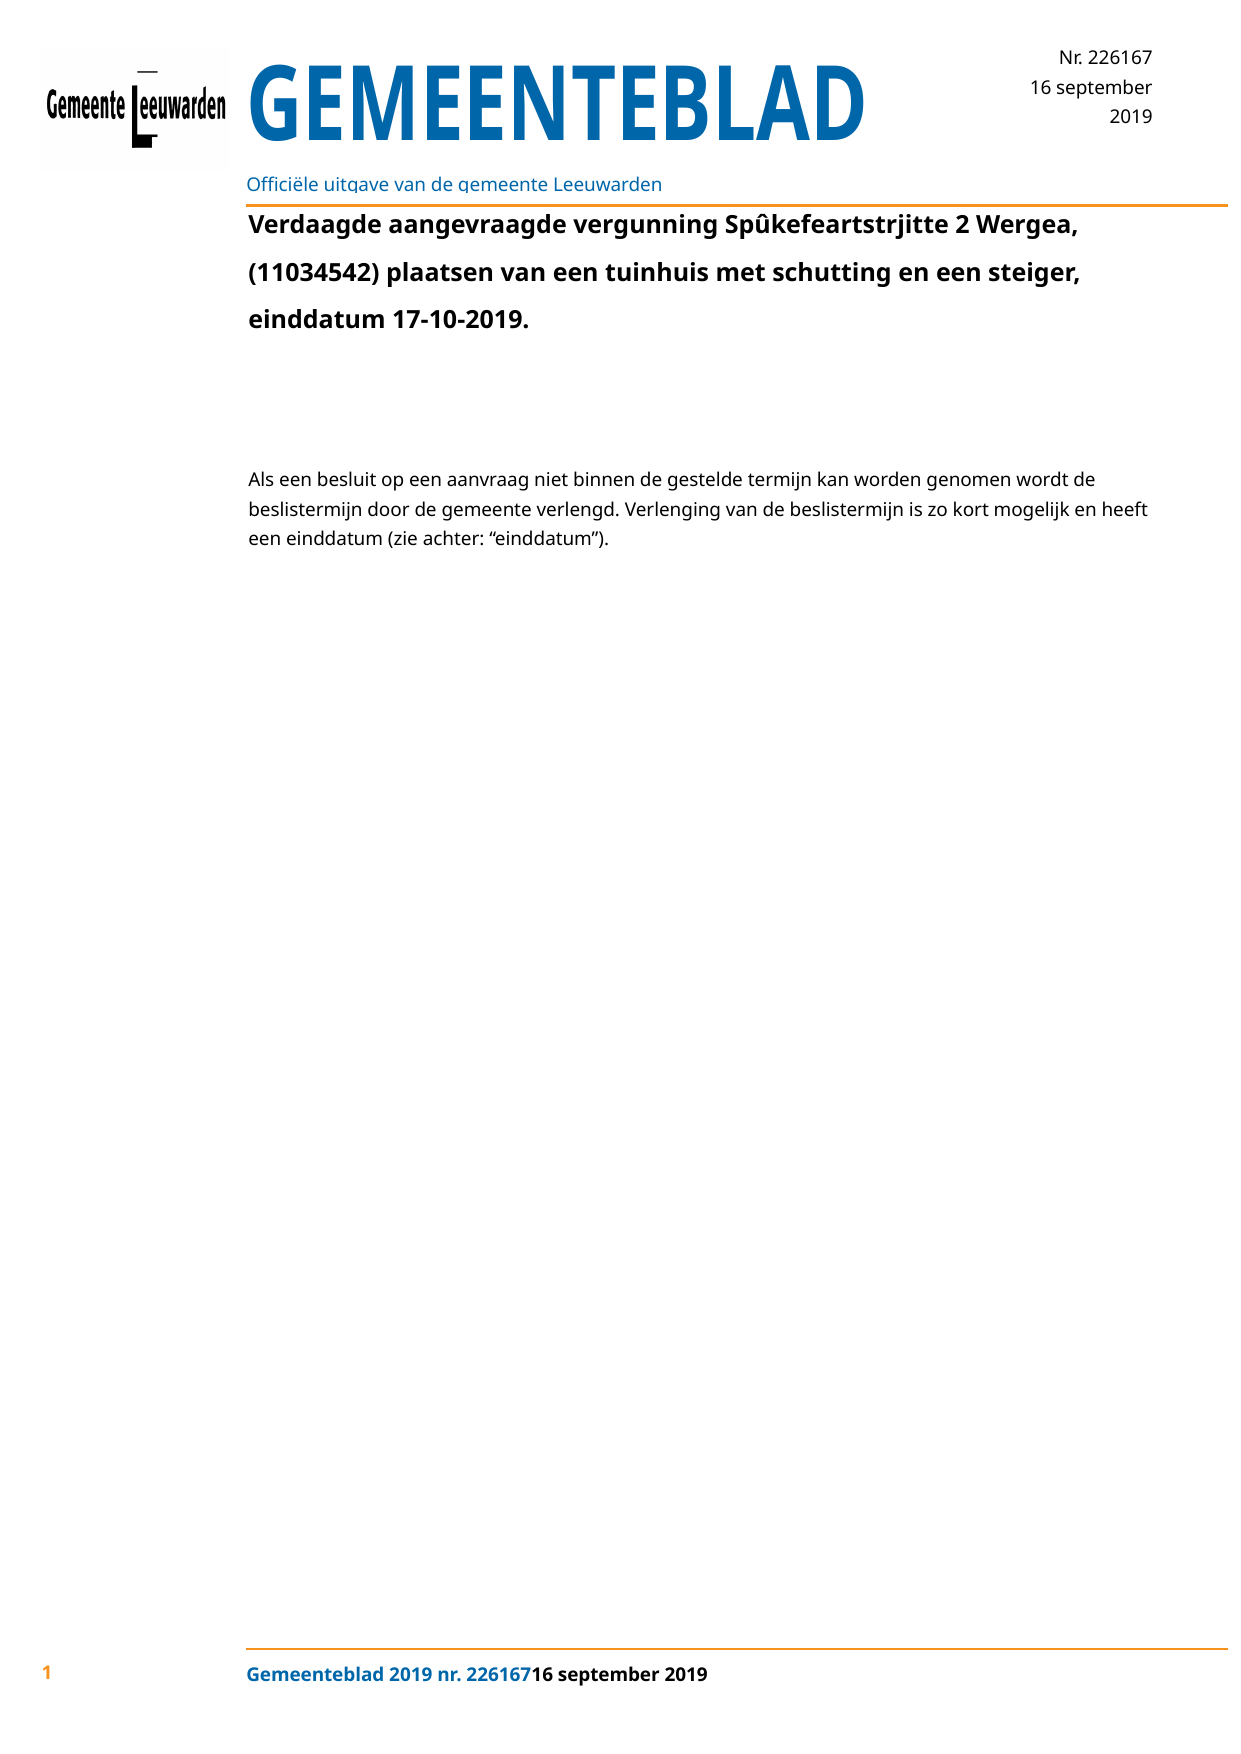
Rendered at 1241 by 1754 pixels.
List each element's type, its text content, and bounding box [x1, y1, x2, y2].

text Verdaagde aangevraagde vergunning Spûkefeartstrjitte 2 Wergea, (11034542) plaatsen van een tuinhuis met schutting en een steiger, einddatum 17-10-2019. [248, 207, 1152, 336]
text Als een besluit op een aanvraag niet binnen de gestelde termijn kan worden genomen wordt de beslistermijn door de gemeente verlengd. Verlenging van de beslistermijn is zo kort mogelijk en heeft een einddatum (zie achter: “einddatum”). [248, 466, 1152, 551]
picture [41, 47, 231, 172]
